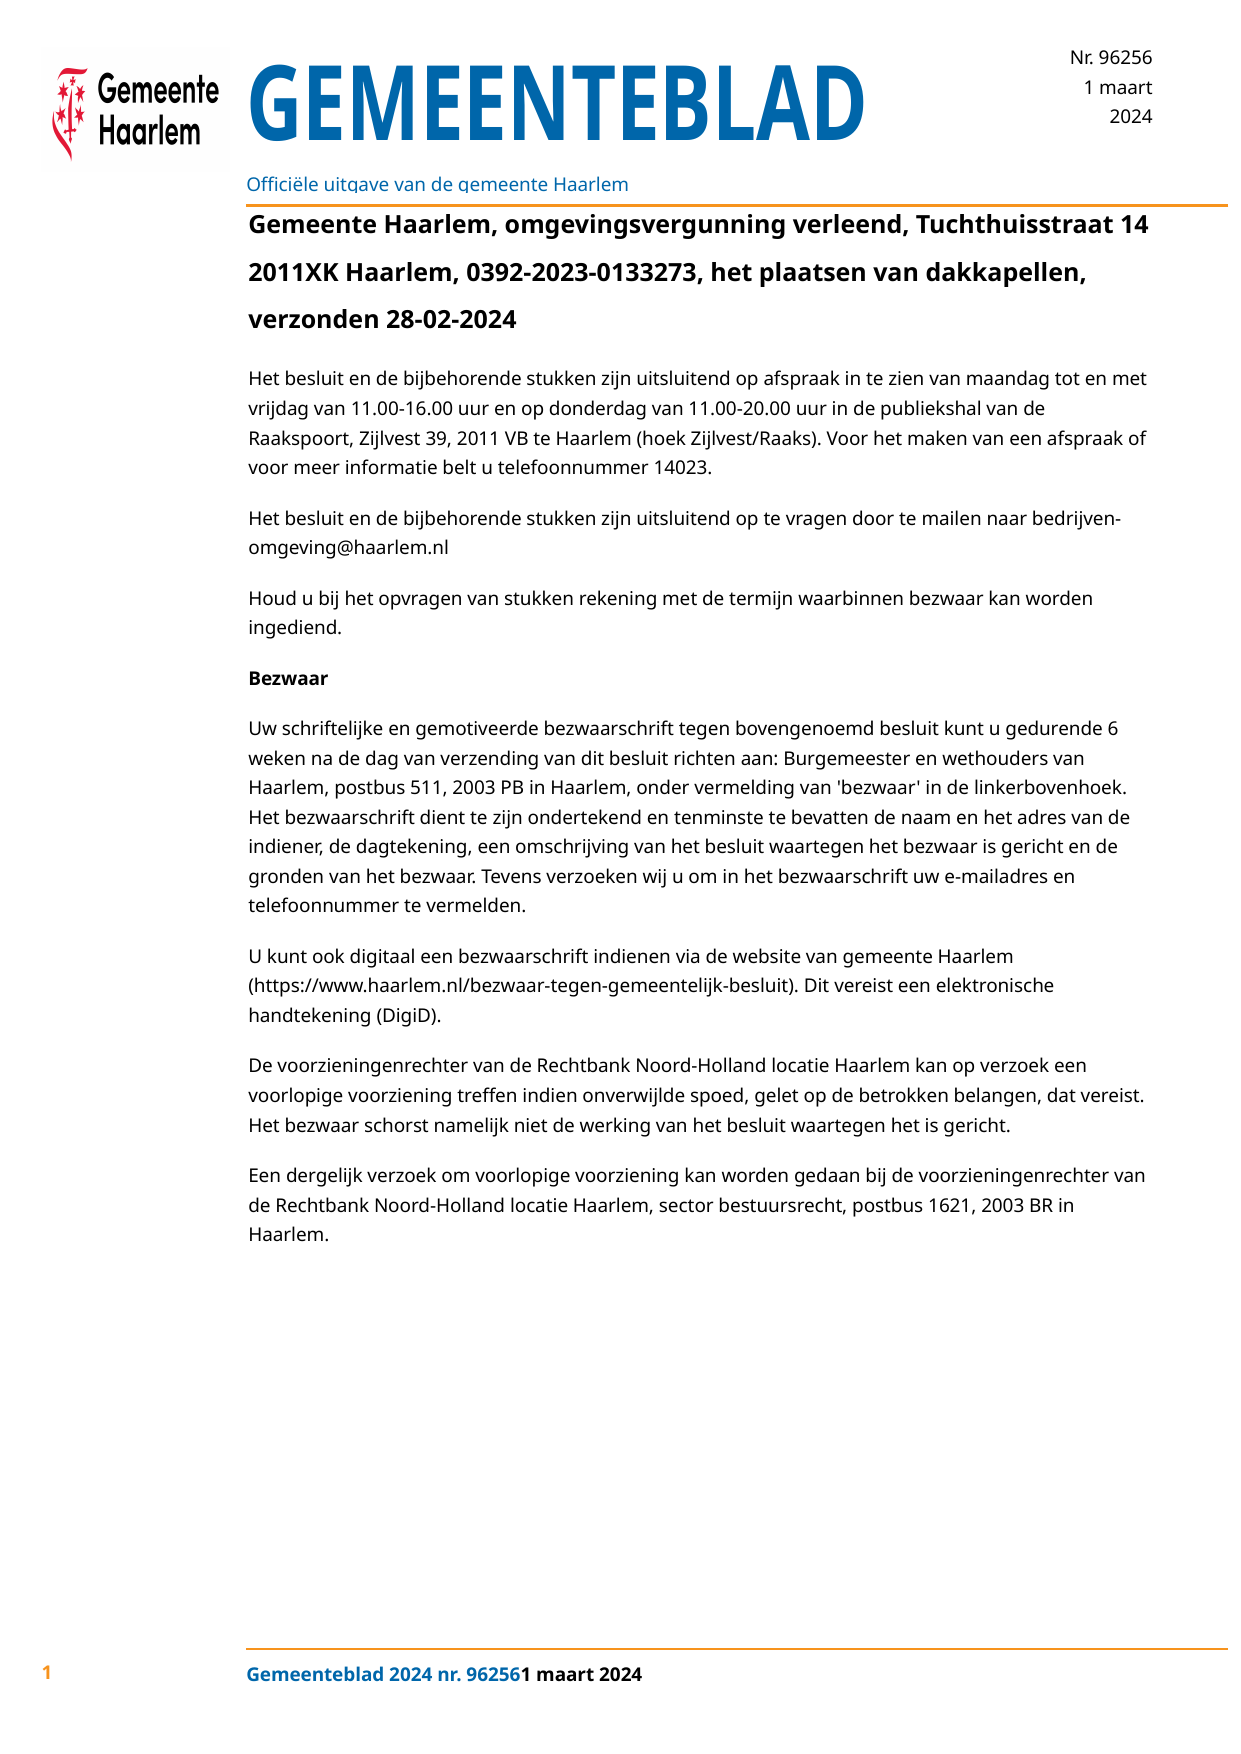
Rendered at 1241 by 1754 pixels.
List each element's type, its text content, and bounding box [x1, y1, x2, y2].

text Uw schriftelijke en gemotiveerde bezwaarschrift tegen bovengenoemd besluit kunt u gedurende 6 weken na de dag van verzending van dit besluit richten aan: Burgemeester en wethouders van Haarlem, postbus 511, 2003 PB in Haarlem, onder vermelding van 'bezwaar' in de linkerbovenhoek. Het bezwaarschrift dient te zijn ondertekend en tenminste te bevatten de naam en het adres van de indiener, de dagtekening, een omschrijving van het besluit waartegen het bezwaar is gericht en de gronden van het bezwaar. Tevens verzoeken wij u om in het bezwaarschrift uw e-mailadres en telefoonnummer te vermelden. [248, 715, 1152, 918]
text Bezwaar [248, 665, 1152, 690]
text Gemeente Haarlem, omgevingsvergunning verleend, Tuchthuisstraat 14 2011XK Haarlem, 0392-2023-0133273, het plaatsen van dakkapellen, verzonden 28-02-2024 [248, 207, 1152, 336]
text Het besluit en de bijbehorende stukken zijn uitsluitend op te vragen door te mailen naar bedrijven-omgeving@haarlem.nl [248, 505, 1152, 560]
text Houd u bij het opvragen van stukken rekening met de termijn waarbinnen bezwaar kan worden ingediend. [248, 585, 1152, 640]
text U kunt ook digitaal een bezwaarschrift indienen via de website van gemeente Haarlem (https://www.haarlem.nl/bezwaar-tegen-gemeentelijk-besluit). Dit vereist een elektronische handtekening (DigiD). [248, 943, 1152, 1028]
text Een dergelijk verzoek om voorlopige voorziening kan worden gedaan bij de voorzieningenrechter van de Rechtbank Noord-Holland locatie Haarlem, sector bestuursrecht, postbus 1621, 2003 BR in Haarlem. [248, 1162, 1152, 1247]
text Het besluit en de bijbehorende stukken zijn uitsluitend op afspraak in te zien van maandag tot en met vrijdag van 11.00-16.00 uur en op donderdag van 11.00-20.00 uur in de publiekshal van de Raakspoort, Zijlvest 39, 2011 VB te Haarlem (hoek Zijlvest/Raaks). Voor het maken van een afspraak of voor meer informatie belt u telefoonnummer 14023. [248, 366, 1152, 480]
text De voorzieningenrechter van de Rechtbank Noord-Holland locatie Haarlem kan op verzoek een voorlopige voorziening treffen indien onverwijlde spoed, gelet op de betrokken belangen, dat vereist. Het bezwaar schorst namelijk niet de werking van het besluit waartegen het is gericht. [248, 1053, 1152, 1137]
picture [41, 47, 231, 172]
